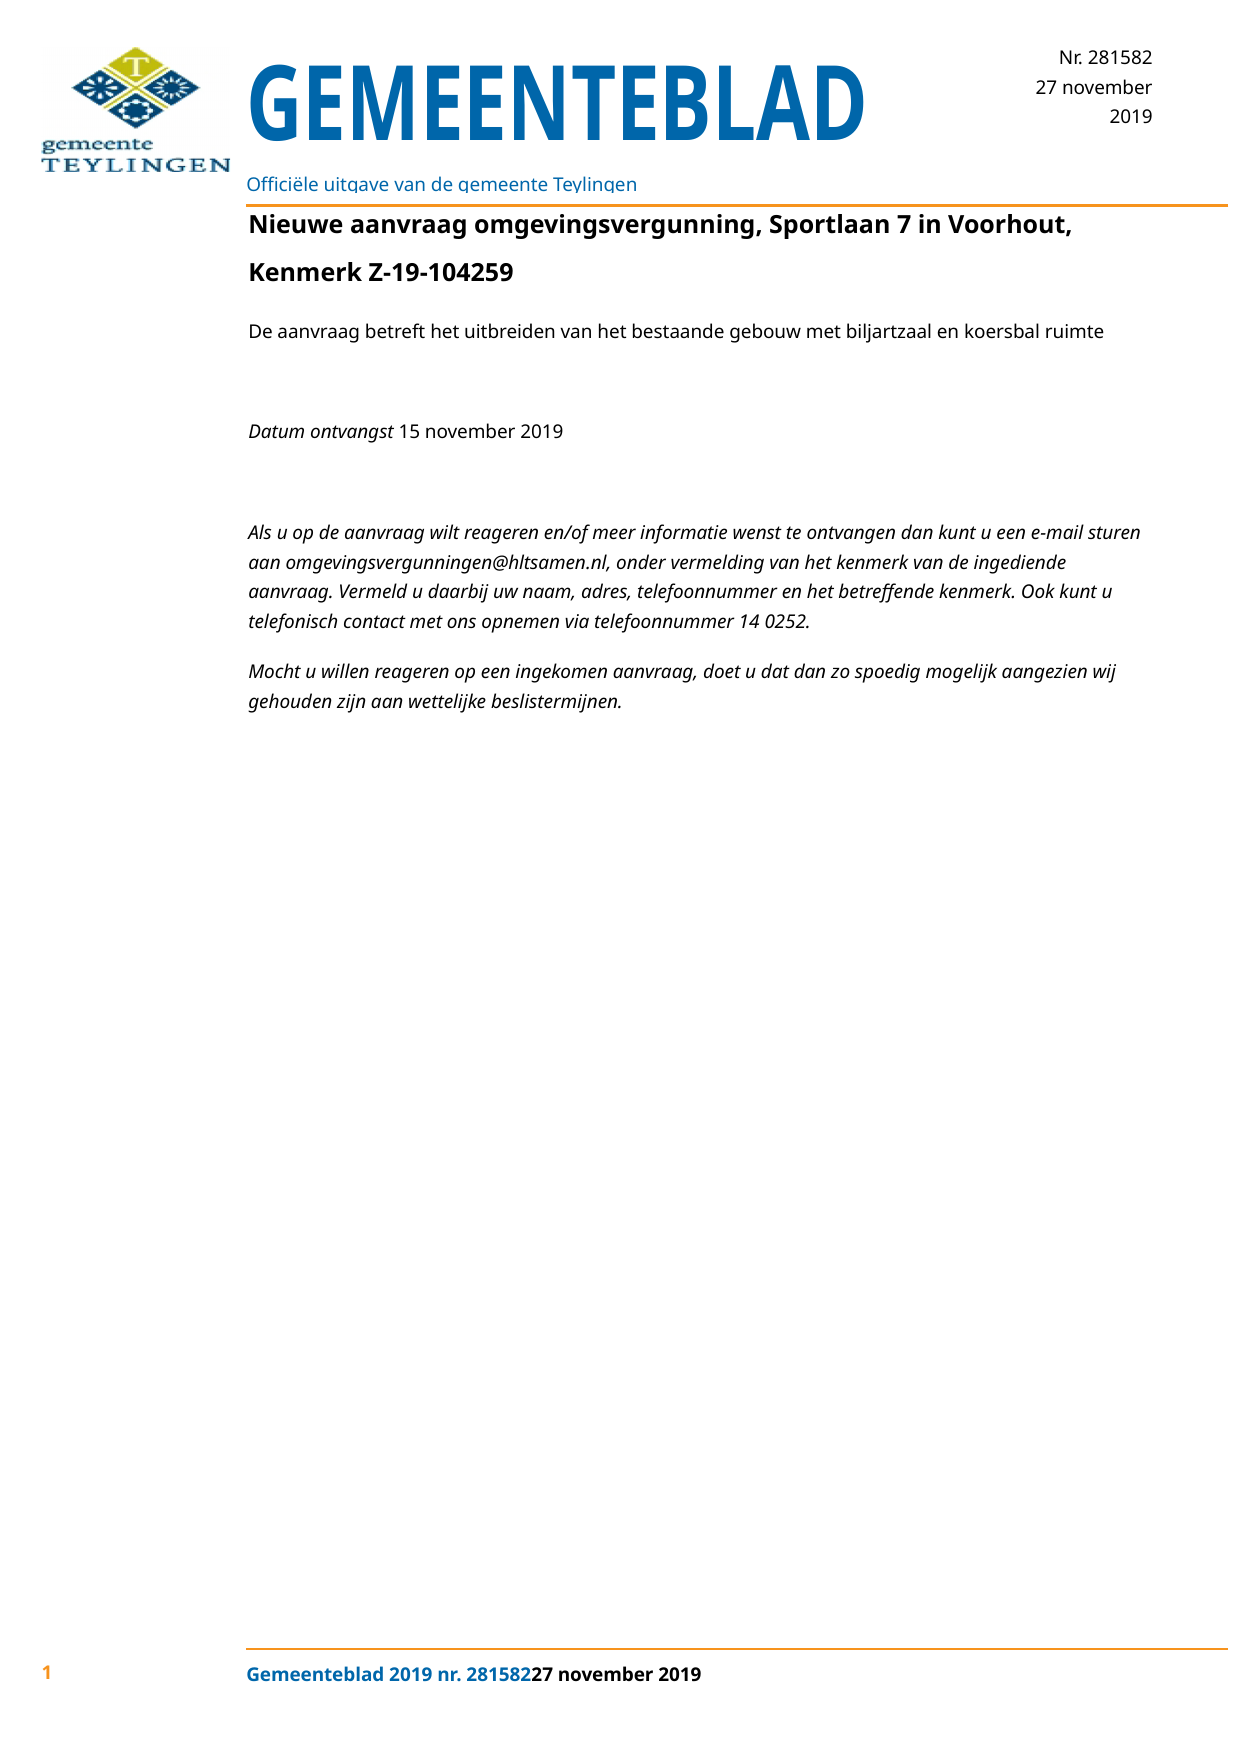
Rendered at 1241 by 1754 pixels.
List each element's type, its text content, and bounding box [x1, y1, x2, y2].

picture [41, 47, 231, 172]
text Datum ontvangst 15 november 2019 [248, 419, 1152, 444]
text Mocht u willen reageren op een ingekomen aanvraag, doet u dat dan zo spoedig mogelijk aangezien wij gehouden zijn aan wettelijke beslistermijnen. [248, 659, 1152, 714]
text Nieuwe aanvraag omgevingsvergunning, Sportlaan 7 in Voorhout, Kenmerk Z-19-104259 [248, 207, 1152, 288]
text Als u op de aanvraag wilt reageren en/of meer informatie wenst te ontvangen dan kunt u een e-mail sturen aan omgevingsvergunningen@hltsamen.nl, onder vermelding van het kenmerk van de ingediende aanvraag. Vermeld u daarbij uw naam, adres, telefoonnummer en het betreffende kenmerk. Ook kunt u telefonisch contact met ons opnemen via telefoonnummer 14 0252. [248, 519, 1152, 634]
text De aanvraag betreft het uitbreiden van het bestaande gebouw met biljartzaal en koersbal ruimte [248, 318, 1152, 344]
